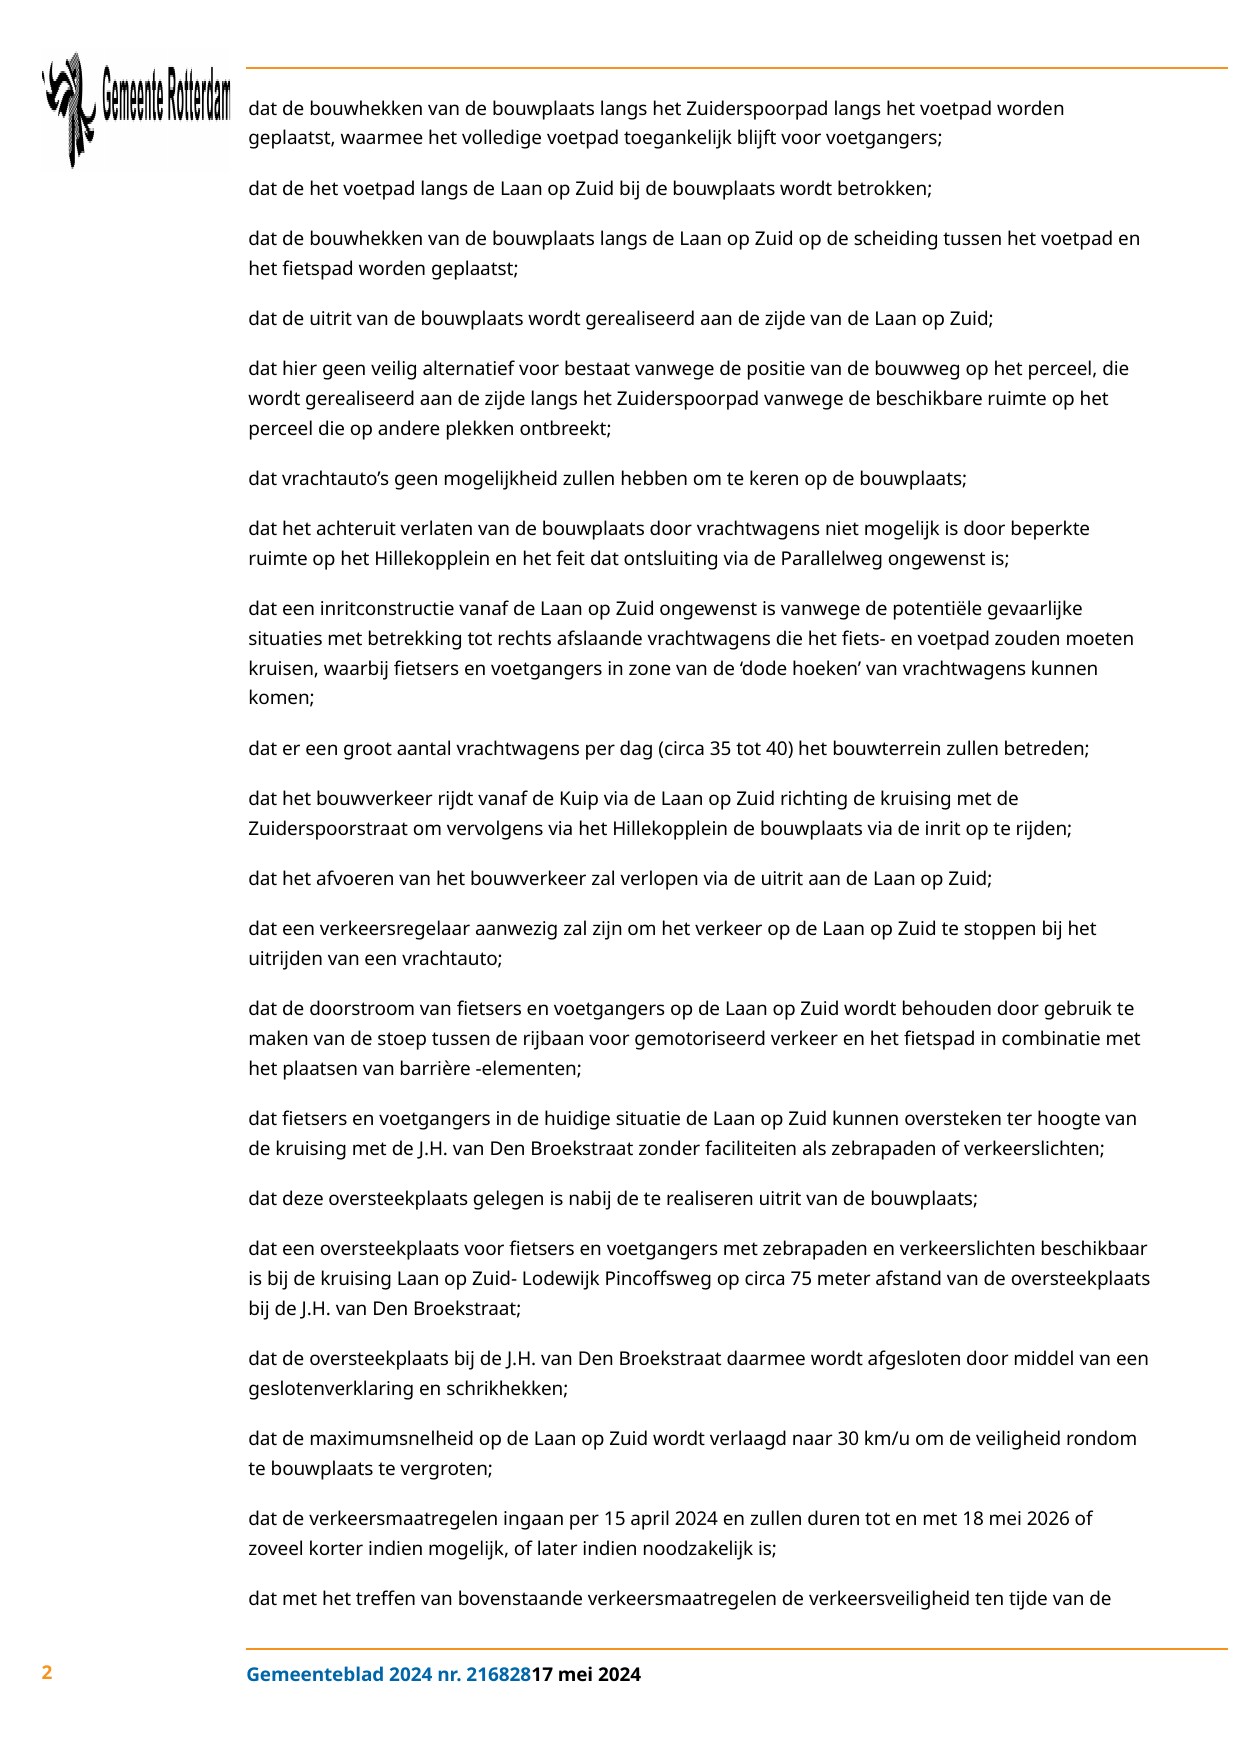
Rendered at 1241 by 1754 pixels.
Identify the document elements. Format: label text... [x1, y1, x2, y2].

text dat een oversteekplaats voor fietsers en voetgangers met zebrapaden en verkeerslichten beschikbaar is bij de kruising Laan op Zuid- Lodewijk Pincoffsweg op circa 75 meter afstand van de oversteekplaats bij de J.H. van Den Broekstraat; [248, 1236, 1152, 1321]
text dat de bouwhekken van de bouwplaats langs het Zuiderspoorpad langs het voetpad worden geplaatst, waarmee het volledige voetpad toegankelijk blijft voor voetgangers; [248, 95, 1152, 150]
text dat hier geen veilig alternatief voor bestaat vanwege de positie van de bouwweg op het perceel, die wordt gerealiseerd aan de zijde langs het Zuiderspoorpad vanwege de beschikbare ruimte op het perceel die op andere plekken ontbreekt; [248, 356, 1152, 441]
text dat het bouwverkeer rijdt vanaf de Kuip via de Laan op Zuid richting de kruising met de Zuiderspoorstraat om vervolgens via het Hillekopplein de bouwplaats via de inrit op te rijden; [248, 785, 1152, 841]
text dat een verkeersregelaar aanwezig zal zijn om het verkeer op de Laan op Zuid te stoppen bij het uitrijden van een vrachtauto; [248, 916, 1152, 971]
text dat het achteruit verlaten van de bouwplaats door vrachtwagens niet mogelijk is door beperkte ruimte op het Hillekopplein en het feit dat ontsluiting via de Parallelweg ongewenst is; [248, 516, 1152, 571]
text dat de oversteekplaats bij de J.H. van Den Broekstraat daarmee wordt afgesloten door middel van een geslotenverklaring en schrikhekken; [248, 1345, 1152, 1401]
text dat het afvoeren van het bouwverkeer zal verlopen via de uitrit aan de Laan op Zuid; [248, 865, 1152, 891]
text dat vrachtauto’s geen mogelijkheid zullen hebben om te keren op de bouwplaats; [248, 465, 1152, 491]
text dat de doorstroom van fietsers en voetgangers op de Laan op Zuid wordt behouden door gebruik te maken van de stoep tussen de rijbaan voor gemotoriseerd verkeer en het fietspad in combinatie met het plaatsen van barrière -elementen; [248, 996, 1152, 1081]
text dat de uitrit van de bouwplaats wordt gerealiseerd aan de zijde van de Laan op Zuid; [248, 305, 1152, 331]
text dat de het voetpad langs de Laan op Zuid bij de bouwplaats wordt betrokken; [248, 175, 1152, 201]
picture [41, 47, 231, 172]
text dat deze oversteekplaats gelegen is nabij de te realiseren uitrit van de bouwplaats; [248, 1185, 1152, 1211]
text dat de bouwhekken van de bouwplaats langs de Laan op Zuid op de scheiding tussen het voetpad en het fietspad worden geplaatst; [248, 225, 1152, 281]
text dat de verkeersmaatregelen ingaan per 15 april 2024 en zullen duren tot en met 18 mei 2026 of zoveel korter indien mogelijk, of later indien noodzakelijk is; [248, 1505, 1152, 1561]
text dat fietsers en voetgangers in de huidige situatie de Laan op Zuid kunnen oversteken ter hoogte van de kruising met de J.H. van Den Broekstraat zonder faciliteiten als zebrapaden of verkeerslichten; [248, 1105, 1152, 1161]
text dat de maximumsnelheid op de Laan op Zuid wordt verlaagd naar 30 km/u om de veiligheid rondom te bouwplaats te vergroten; [248, 1425, 1152, 1481]
text dat met het treffen van bovenstaande verkeersmaatregelen de verkeersveiligheid ten tijde van de [248, 1585, 1152, 1611]
text dat er een groot aantal vrachtwagens per dag (circa 35 tot 40) het bouwterrein zullen betreden; [248, 735, 1152, 761]
text dat een inritconstructie vanaf de Laan op Zuid ongewenst is vanwege de potentiële gevaarlijke situaties met betrekking tot rechts afslaande vrachtwagens die het fiets- en voetpad zouden moeten kruisen, waarbij fietsers en voetgangers in zone van de ‘dode hoeken’ van vrachtwagens kunnen komen; [248, 596, 1152, 710]
